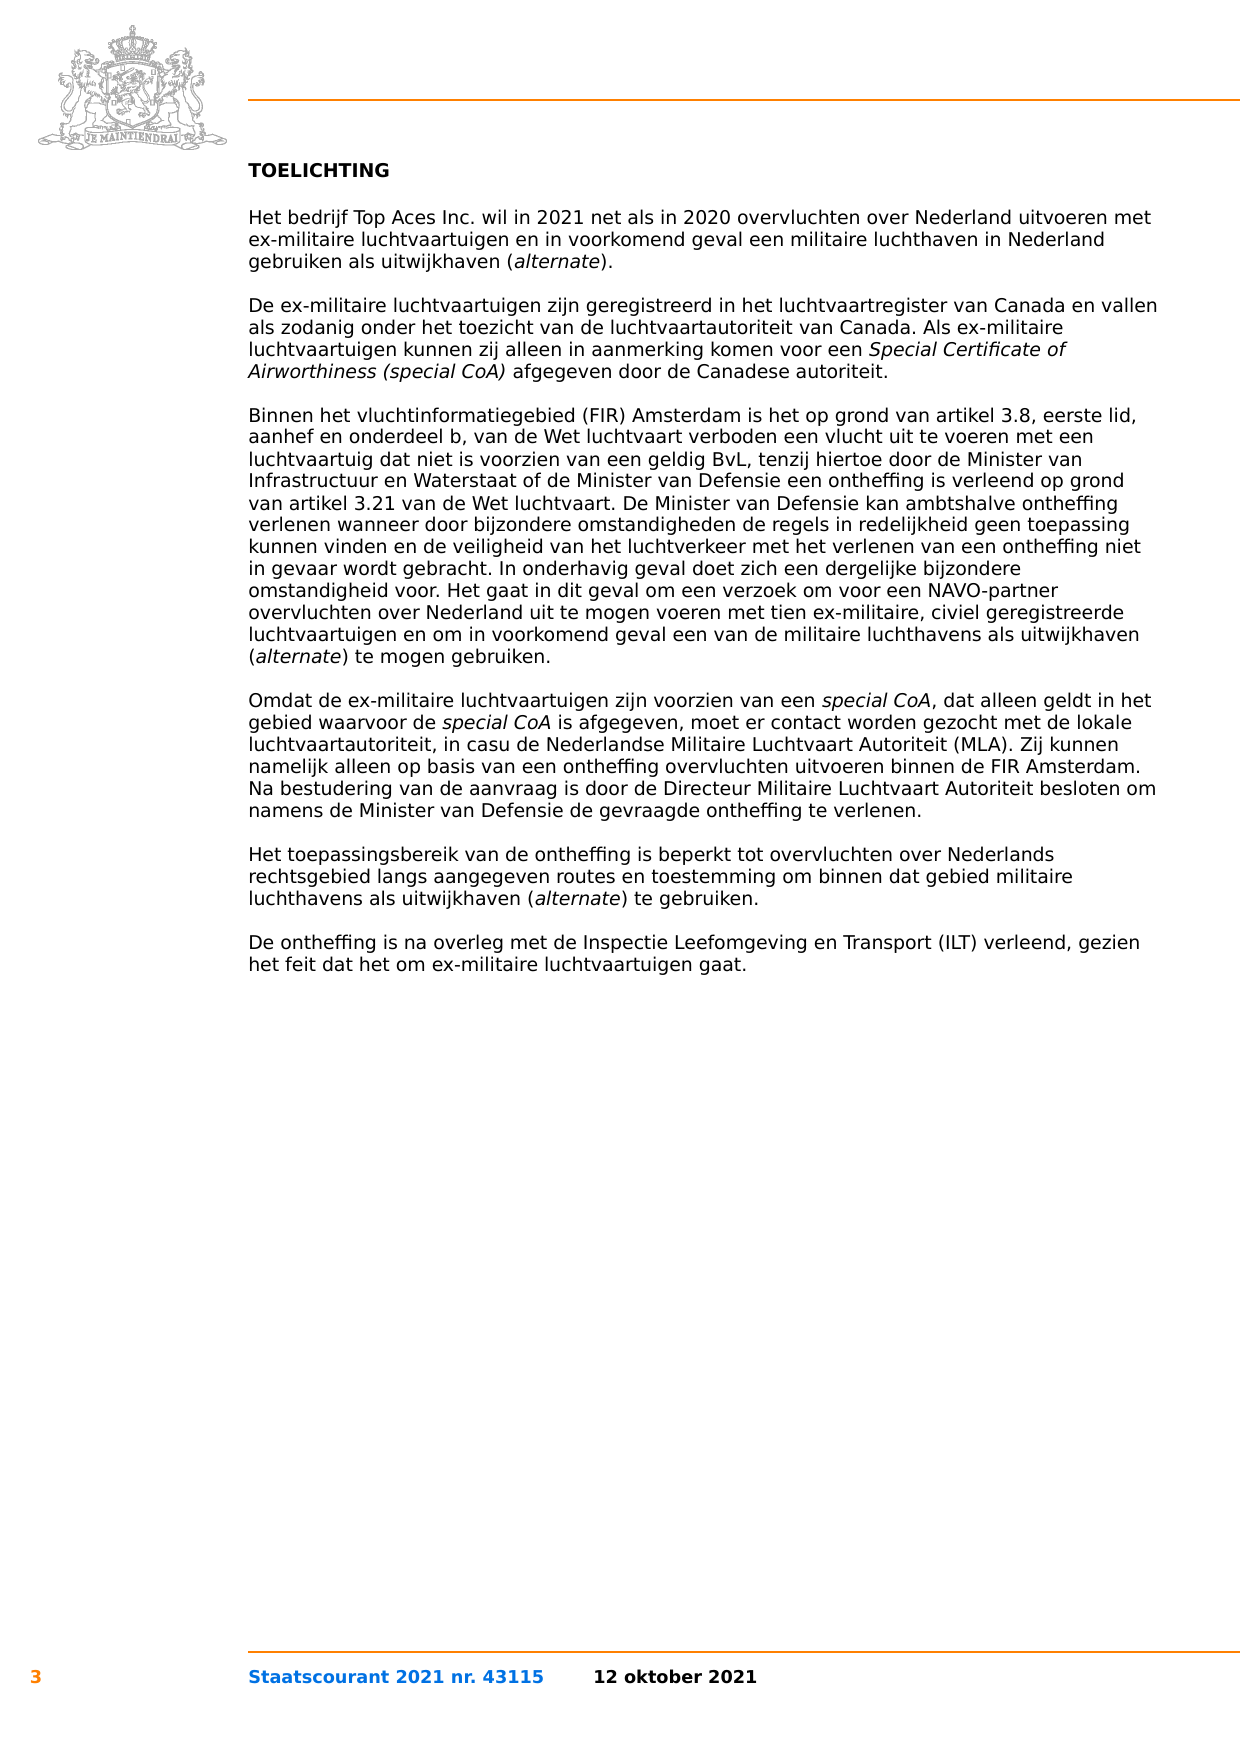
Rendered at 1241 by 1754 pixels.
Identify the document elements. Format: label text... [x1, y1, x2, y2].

text Omdat de ex-militaire luchtvaartuigen zijn voorzien van een special CoA, dat alleen geldt in het gebied waarvoor de special CoA is afgegeven, moet er contact worden gezocht met de lokale luchtvaartautoriteit, in casu de Nederlandse Militaire Luchtvaart Autoriteit (MLA). Zij kunnen namelijk alleen op basis van een ontheffing overvluchten uitvoeren binnen de FIR Amsterdam. Na bestudering van de aanvraag is door de Directeur Militaire Luchtvaart Autoriteit besloten om namens de Minister van Defensie de gevraagde ontheffing te verlenen. [248, 690, 1163, 822]
text Het bedrijf Top Aces Inc. wil in 2021 net als in 2020 overvluchten over Nederland uitvoeren met ex-militaire luchtvaartuigen en in voorkomend geval een militaire luchthaven in Nederland gebruiken als uitwijkhaven (alternate). [248, 207, 1163, 273]
picture [38, 25, 227, 150]
text Binnen het vluchtinformatiegebied (FIR) Amsterdam is het op grond van artikel 3.8, eerste lid, aanhef en onderdeel b, van de Wet luchtvaart verboden een vlucht uit te voeren met een luchtvaartuig dat niet is voorzien van een geldig BvL, tenzij hiertoe door de Minister van Infrastructuur en Waterstaat of de Minister van Defensie een ontheffing is verleend op grond van artikel 3.21 van de Wet luchtvaart. De Minister van Defensie kan ambtshalve ontheffing verlenen wanneer door bijzondere omstandigheden de regels in redelijkheid geen toepassing kunnen vinden en de veiligheid van het luchtverkeer met het verlenen van een ontheffing niet in gevaar wordt gebracht. In onderhavig geval doet zich een dergelijke bijzondere omstandigheid voor. Het gaat in dit geval om een verzoek om voor een NAVO-partner overvluchten over Nederland uit te mogen voeren met tien ex-militaire, civiel geregistreerde luchtvaartuigen en om in voorkomend geval een van de militaire luchthavens als uitwijkhaven (alternate) te mogen gebruiken. [248, 404, 1163, 668]
text De ontheffing is na overleg met de Inspectie Leefomgeving en Transport (ILT) verleend, gezien het feit dat het om ex-militaire luchtvaartuigen gaat. [248, 932, 1163, 976]
text De ex-militaire luchtvaartuigen zijn geregistreerd in het luchtvaartregister van Canada en vallen als zodanig onder het toezicht van de luchtvaartautoriteit van Canada. Als ex-militaire luchtvaartuigen kunnen zij alleen in aanmerking komen voor een Special Certificate of Airworthiness (special CoA) afgegeven door de Canadese autoriteit. [248, 295, 1163, 383]
subtitle TOELICHTING [248, 160, 1163, 182]
text Het toepassingsbereik van de ontheffing is beperkt tot overvluchten over Nederlands rechtsgebied langs aangegeven routes en toestemming om binnen dat gebied militaire luchthavens als uitwijkhaven (alternate) te gebruiken. [248, 844, 1163, 910]
